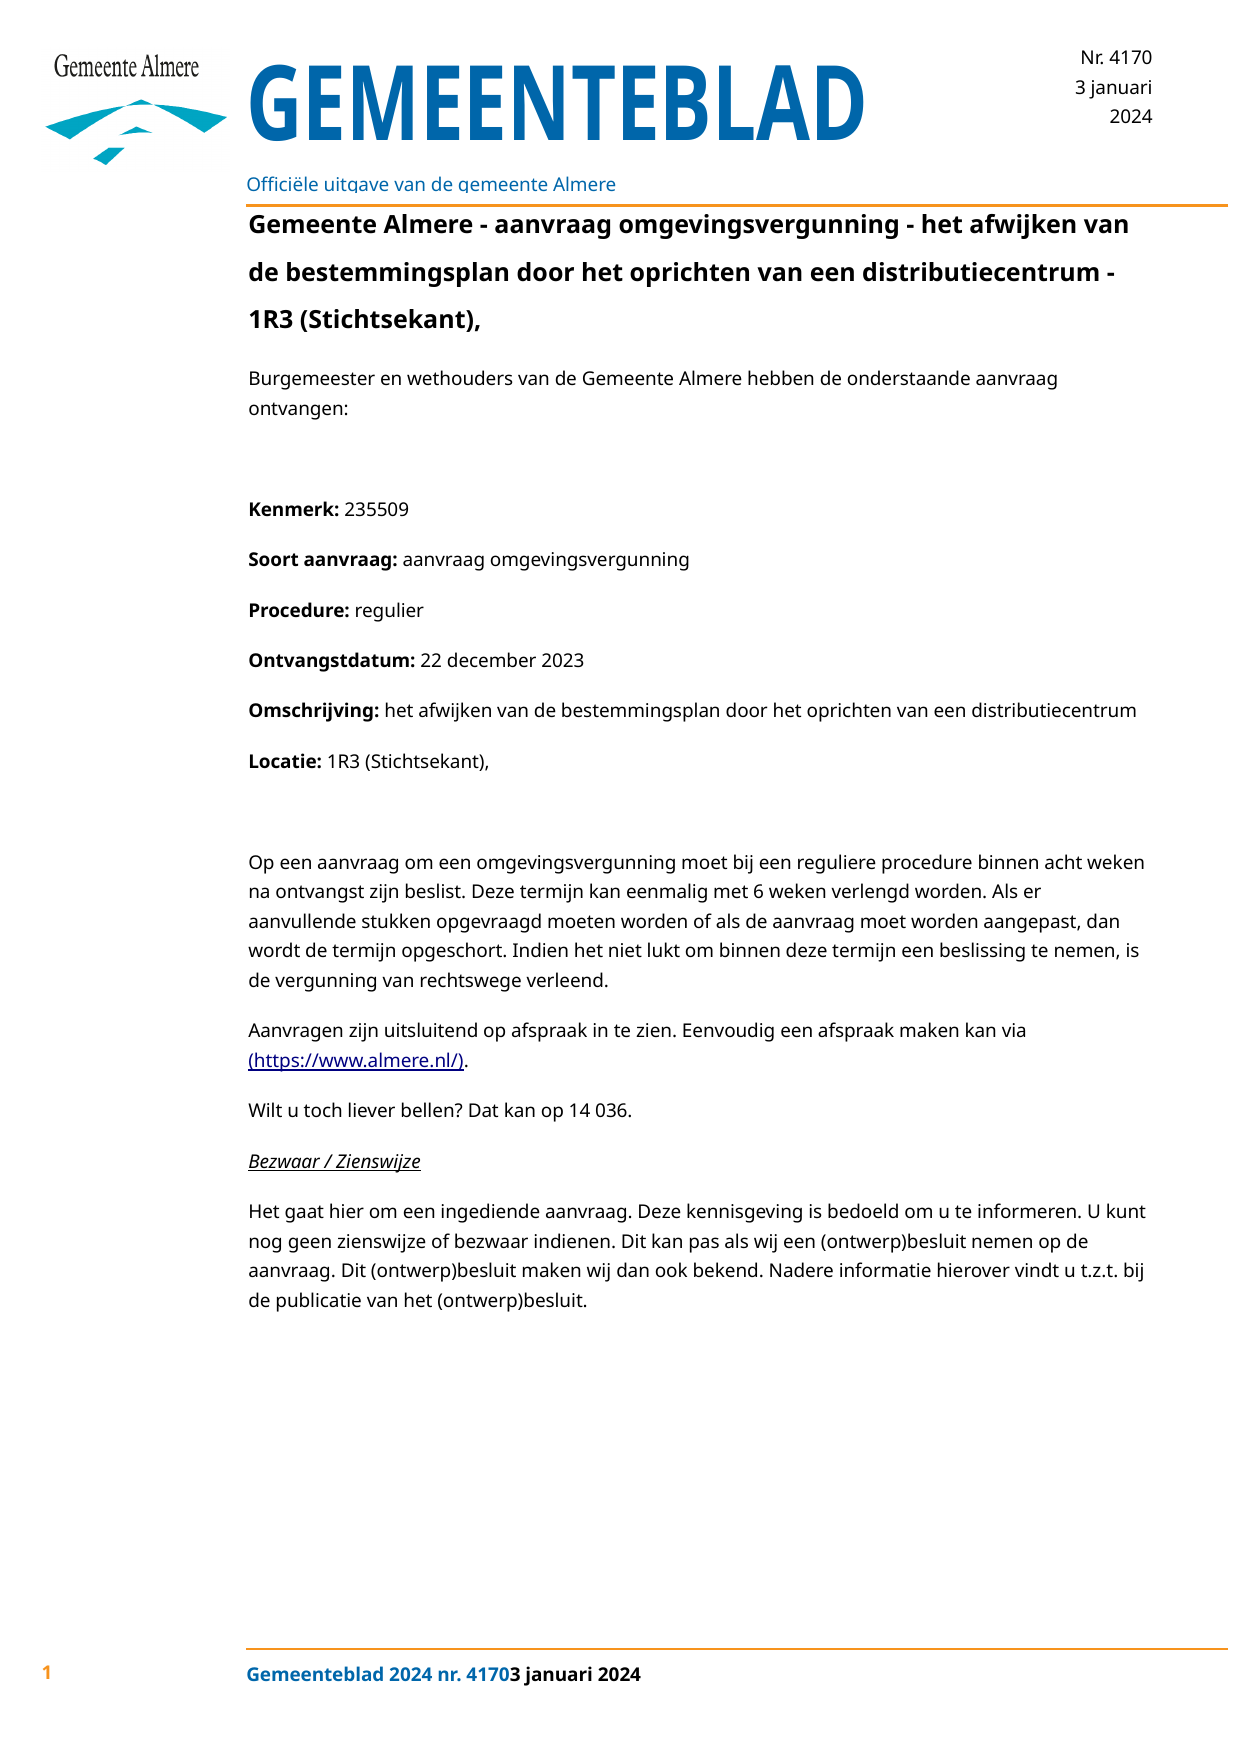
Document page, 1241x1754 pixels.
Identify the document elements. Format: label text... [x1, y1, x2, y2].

text Procedure: regulier [248, 597, 1152, 622]
picture [41, 47, 231, 172]
text Bezwaar / Zienswijze [248, 1148, 1152, 1174]
text Het gaat hier om een ingediende aanvraag. Deze kennisgeving is bedoeld om u te informeren. U kunt nog geen zienswijze of bezwaar indienen. Dit kan pas als wij een (ontwerp)besluit nemen op de aanvraag. Dit (ontwerp)besluit maken wij dan ook bekend. Nadere informatie hierover vindt u t.z.t. bij de publicatie van het (ontwerp)besluit. [248, 1198, 1152, 1313]
text Soort aanvraag: aanvraag omgevingsvergunning [248, 546, 1152, 572]
text Locatie: 1R3 (Stichtsekant), [248, 748, 1152, 774]
text Ontvangstdatum: 22 december 2023 [248, 647, 1152, 673]
text Kenmerk: 235509 [248, 496, 1152, 522]
text Op een aanvraag om een omgevingsvergunning moet bij een reguliere procedure binnen acht weken na ontvangst zijn beslist. Deze termijn kan eenmalig met 6 weken verlengd worden. Als er aanvullende stukken opgevraagd moeten worden of als de aanvraag moet worden aangepast, dan wordt de termijn opgeschort. Indien het niet lukt om binnen deze termijn een beslissing te nemen, is de vergunning van rechtswege verleend. [248, 849, 1152, 993]
text Wilt u toch liever bellen? Dat kan op 14 036. [248, 1098, 1152, 1123]
text Aanvragen zijn uitsluitend op afspraak in te zien. Eenvoudig een afspraak maken kan via (https://www.almere.nl/). [248, 1018, 1152, 1073]
text Omschrijving: het afwijken van de bestemmingsplan door het oprichten van een distributiecentrum [248, 698, 1152, 723]
text Burgemeester en wethouders van de Gemeente Almere hebben de onderstaande aanvraag ontvangen: [248, 366, 1152, 421]
text Gemeente Almere - aanvraag omgevingsvergunning - het afwijken van de bestemmingsplan door het oprichten van een distributiecentrum - 1R3 (Stichtsekant), [248, 207, 1152, 336]
